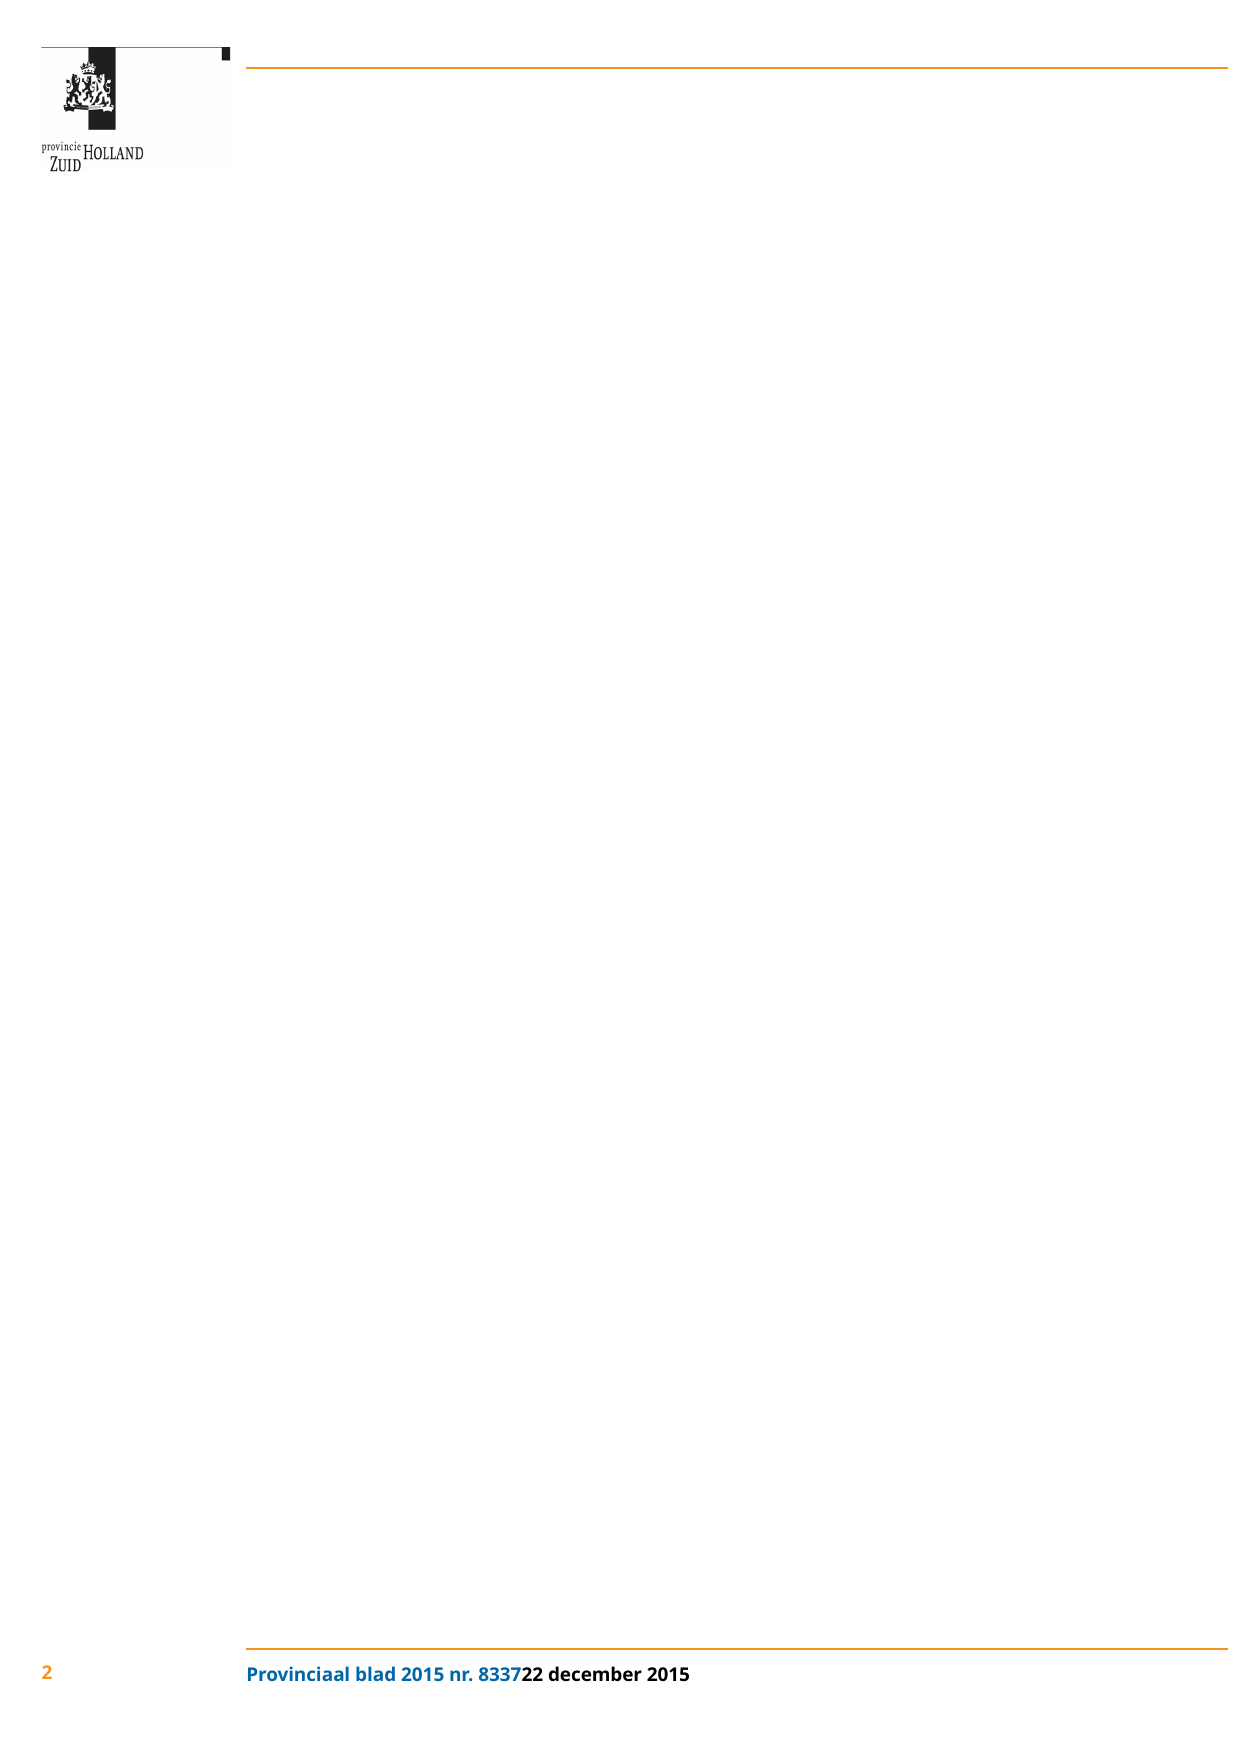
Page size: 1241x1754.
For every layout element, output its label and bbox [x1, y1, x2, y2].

picture [41, 47, 231, 172]
